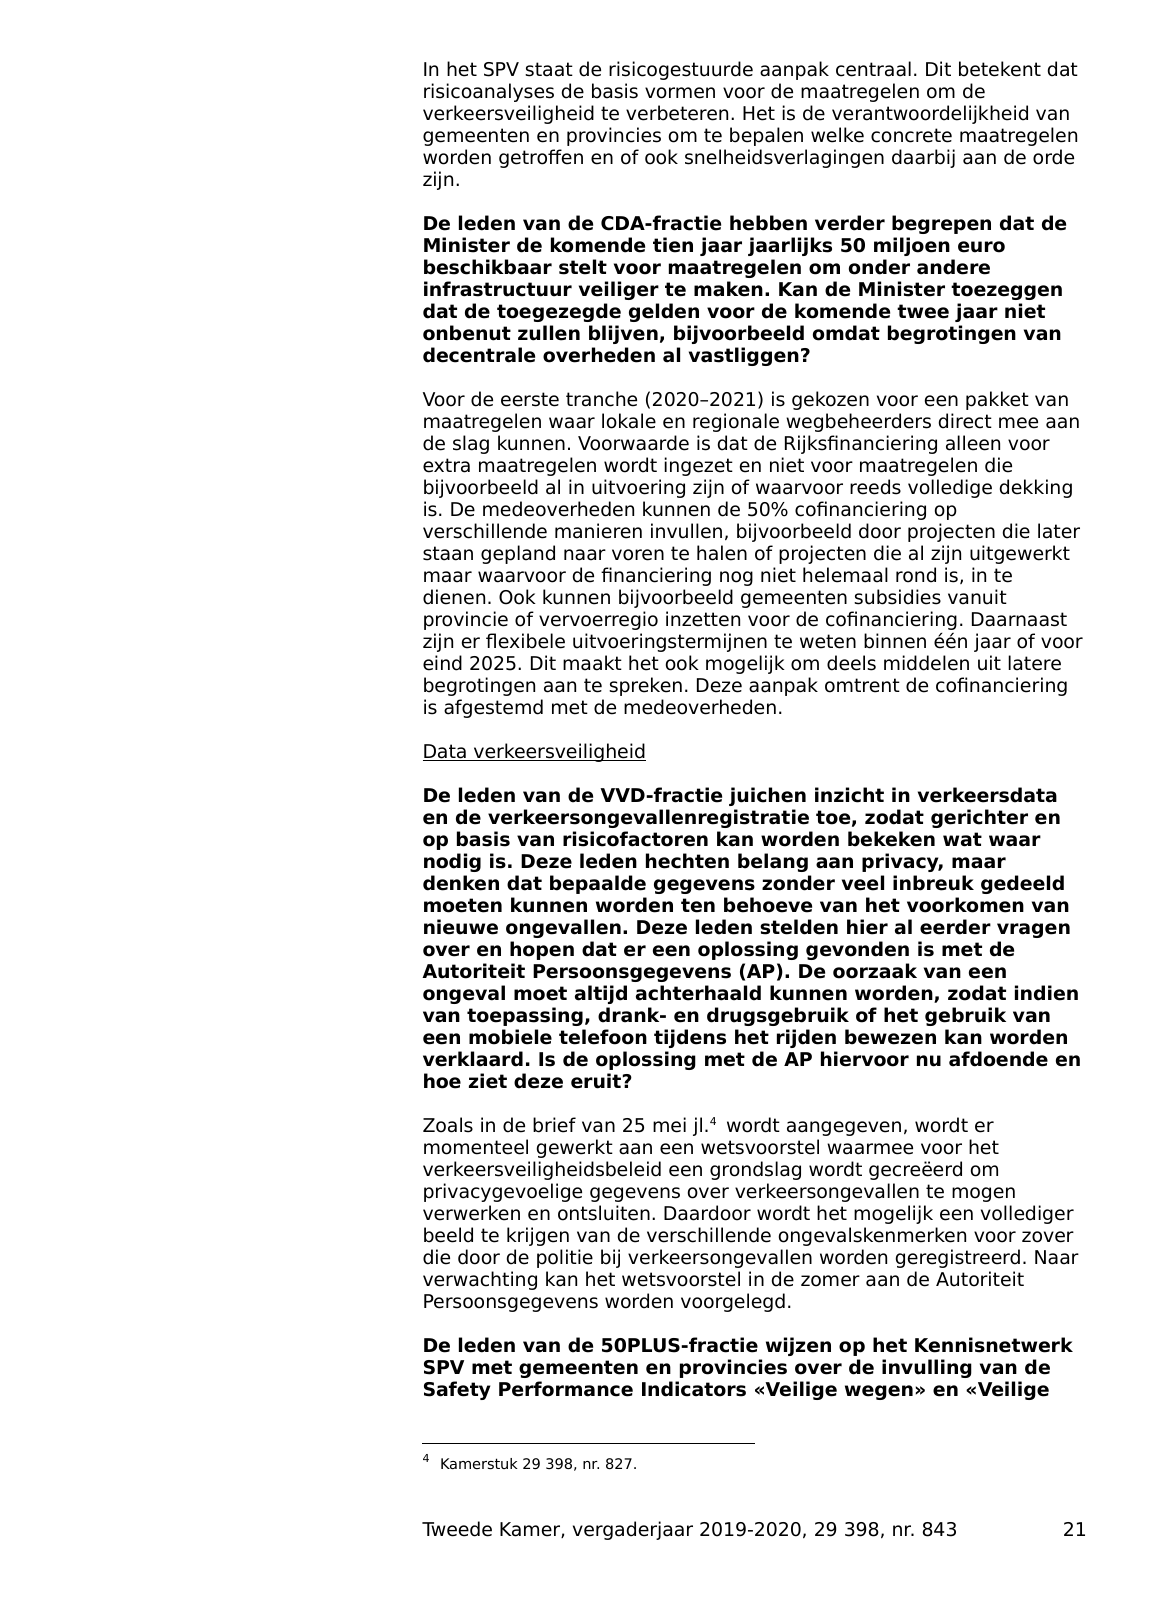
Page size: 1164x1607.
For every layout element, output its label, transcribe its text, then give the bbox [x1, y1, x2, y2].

text In het SPV staat de risicogestuurde aanpak centraal. Dit betekent dat risicoanalyses de basis vormen voor de maatregelen om de verkeersveiligheid te verbeteren. Het is de verantwoordelijkheid van gemeenten en provincies om te bepalen welke concrete maatregelen worden getroffen en of ook snelheidsverlagingen daarbij aan de orde zijn. [422, 59, 1087, 191]
text De leden van de CDA-fractie hebben verder begrepen dat de Minister de komende tien jaar jaarlijks 50 miljoen euro beschikbaar stelt voor maatregelen om onder andere infrastructuur veiliger te maken. Kan de Minister toezeggen dat de toegezegde gelden voor de komende twee jaar niet onbenut zullen blijven, bijvoorbeeld omdat begrotingen van decentrale overheden al vastliggen? [422, 213, 1087, 367]
text De leden van de VVD-fractie juichen inzicht in verkeersdata en de verkeersongevallenregistratie toe, zodat gerichter en op basis van risicofactoren kan worden bekeken wat waar nodig is. Deze leden hechten belang aan privacy, maar denken dat bepaalde gegevens zonder veel inbreuk gedeeld moeten kunnen worden ten behoeve van het voorkomen van nieuwe ongevallen. Deze leden stelden hier al eerder vragen over en hopen dat er een oplossing gevonden is met de Autoriteit Persoonsgegevens (AP). De oorzaak van een ongeval moet altijd achterhaald kunnen worden, zodat indien van toepassing, drank- en drugsgebruik of het gebruik van een mobiele telefoon tijdens het rijden bewezen kan worden verklaard. Is de oplossing met de AP hiervoor nu afdoende en hoe ziet deze eruit? [422, 785, 1087, 1093]
text Voor de eerste tranche (2020–2021) is gekozen voor een pakket van maatregelen waar lokale en regionale wegbeheerders direct mee aan de slag kunnen. Voorwaarde is dat de Rijksfinanciering alleen voor extra maatregelen wordt ingezet en niet voor maatregelen die bijvoorbeeld al in uitvoering zijn of waarvoor reeds volledige dekking is. De medeoverheden kunnen de 50% cofinanciering op verschillende manieren invullen, bijvoorbeeld door projecten die later staan gepland naar voren te halen of projecten die al zijn uitgewerkt maar waarvoor de financiering nog niet helemaal rond is, in te dienen. Ook kunnen bijvoorbeeld gemeenten subsidies vanuit provincie of vervoerregio inzetten voor de cofinanciering. Daarnaast zijn er flexibele uitvoeringstermijnen te weten binnen één jaar of voor eind 2025. Dit maakt het ook mogelijk om deels middelen uit latere begrotingen aan te spreken. Deze aanpak omtrent de cofinanciering is afgestemd met de medeoverheden. [422, 389, 1087, 719]
subtitle Data verkeersveiligheid [422, 741, 1087, 763]
text Zoals in de brief van 25 mei jl. wordt aangegeven, wordt er momenteel gewerkt aan een wetsvoorstel waarmee voor het verkeersveiligheidsbeleid een grondslag wordt gecreëerd om privacygevoelige gegevens over verkeersongevallen te mogen verwerken en ontsluiten. Daardoor wordt het mogelijk een vollediger beeld te krijgen van de verschillende ongevalskenmerken voor zover die door de politie bij verkeersongevallen worden geregistreerd. Naar verwachting kan het wetsvoorstel in de zomer aan de Autoriteit Persoonsgegevens worden voorgelegd. [422, 1115, 1087, 1313]
text De leden van de 50PLUS-fractie wijzen op het Kennisnetwerk SPV met gemeenten en provincies over de invulling van de Safety Performance Indicators «Veilige wegen» en «Veilige [422, 1335, 1087, 1401]
text Kamerstuk 29 398, nr. 827. [422, 1452, 1087, 1474]
